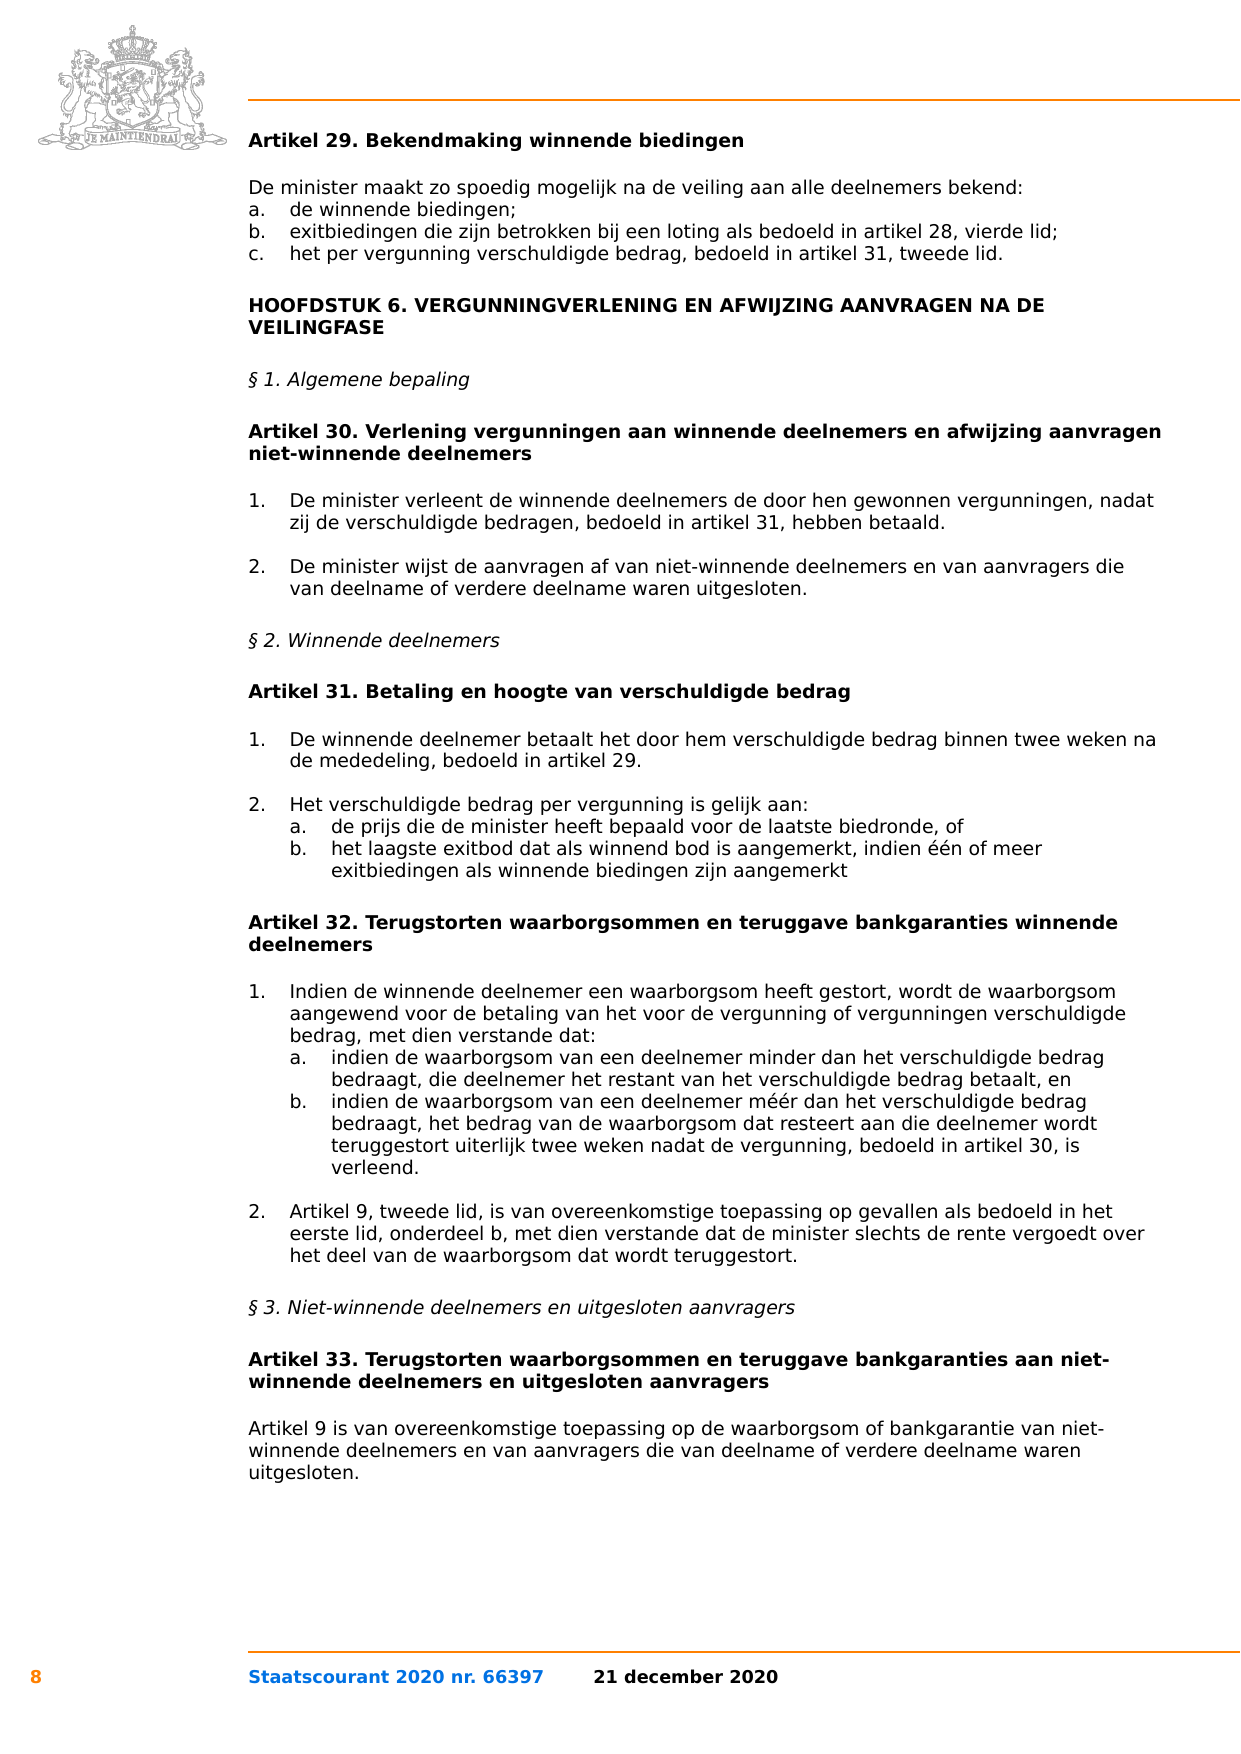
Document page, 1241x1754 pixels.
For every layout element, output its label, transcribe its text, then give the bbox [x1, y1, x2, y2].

text 1. De winnende deelnemer betaalt het door hem verschuldigde bedrag binnen twee weken na de mededeling, bedoeld in artikel 29. [248, 728, 1163, 772]
subtitle § 3. Niet-winnende deelnemers en uitgesloten aanvragers [248, 1297, 1163, 1319]
text 2. De minister wijst de aanvragen af van niet-winnende deelnemers en van aanvragers die van deelname of verdere deelname waren uitgesloten. [248, 556, 1163, 599]
text 2. Het verschuldigde bedrag per vergunning is gelijk aan: [248, 794, 1163, 816]
text 1. Indien de winnende deelnemer een waarborgsom heeft gestort, wordt de waarborgsom aangewend voor de betaling van het voor de vergunning of vergunningen verschuldigde bedrag, met dien verstande dat: [248, 981, 1163, 1047]
subtitle Artikel 30. Verlening vergunningen aan winnende deelnemers en afwijzing aanvragen niet-winnende deelnemers [248, 421, 1163, 465]
text b. het laagste exitbod dat als winnend bod is aangemerkt, indien één of meer exitbiedingen als winnende biedingen zijn aangemerkt [289, 838, 1163, 882]
text De minister maakt zo spoedig mogelijk na de veiling aan alle deelnemers bekend: [248, 177, 1163, 199]
subtitle Artikel 31. Betaling en hoogte van verschuldigde bedrag [248, 681, 1163, 703]
subtitle Artikel 32. Terugstorten waarborgsommen en teruggave bankgaranties winnende deelnemers [248, 912, 1163, 956]
text a. indien de waarborgsom van een deelnemer minder dan het verschuldigde bedrag bedraagt, die deelnemer het restant van het verschuldigde bedrag betaalt, en [289, 1047, 1163, 1091]
text 1. De minister verleent de winnende deelnemers de door hen gewonnen vergunningen, nadat zij de verschuldigde bedragen, bedoeld in artikel 31, hebben betaald. [248, 490, 1163, 534]
picture [38, 25, 227, 150]
text a. de prijs die de minister heeft bepaald voor de laatste biedronde, of [289, 816, 1163, 838]
subtitle § 2. Winnende deelnemers [248, 629, 1163, 651]
text b. indien de waarborgsom van een deelnemer méér dan het verschuldigde bedrag bedraagt, het bedrag van de waarborgsom dat resteert aan die deelnemer wordt teruggestort uiterlijk twee weken nadat de vergunning, bedoeld in artikel 30, is verleend. [289, 1091, 1163, 1179]
text a. de winnende biedingen; [248, 199, 1163, 221]
subtitle § 1. Algemene bepaling [248, 369, 1163, 391]
subtitle Artikel 29. Bekendmaking winnende biedingen [248, 130, 1163, 152]
text b. exitbiedingen die zijn betrokken bij een loting als bedoeld in artikel 28, vierde lid; [248, 221, 1163, 243]
text c. het per vergunning verschuldigde bedrag, bedoeld in artikel 31, tweede lid. [248, 243, 1163, 265]
subtitle Artikel 33. Terugstorten waarborgsommen en teruggave bankgaranties aan niet-winnende deelnemers en uitgesloten aanvragers [248, 1349, 1163, 1393]
text Artikel 9 is van overeenkomstige toepassing op de waarborgsom of bankgarantie van niet-winnende deelnemers en van aanvragers die van deelname of verdere deelname waren uitgesloten. [248, 1418, 1163, 1484]
subtitle HOOFDSTUK 6. VERGUNNINGVERLENING EN AFWIJZING AANVRAGEN NA DE VEILINGFASE [248, 295, 1163, 339]
text 2. Artikel 9, tweede lid, is van overeenkomstige toepassing op gevallen als bedoeld in het eerste lid, onderdeel b, met dien verstande dat de minister slechts de rente vergoedt over het deel van de waarborgsom dat wordt teruggestort. [248, 1201, 1163, 1267]
